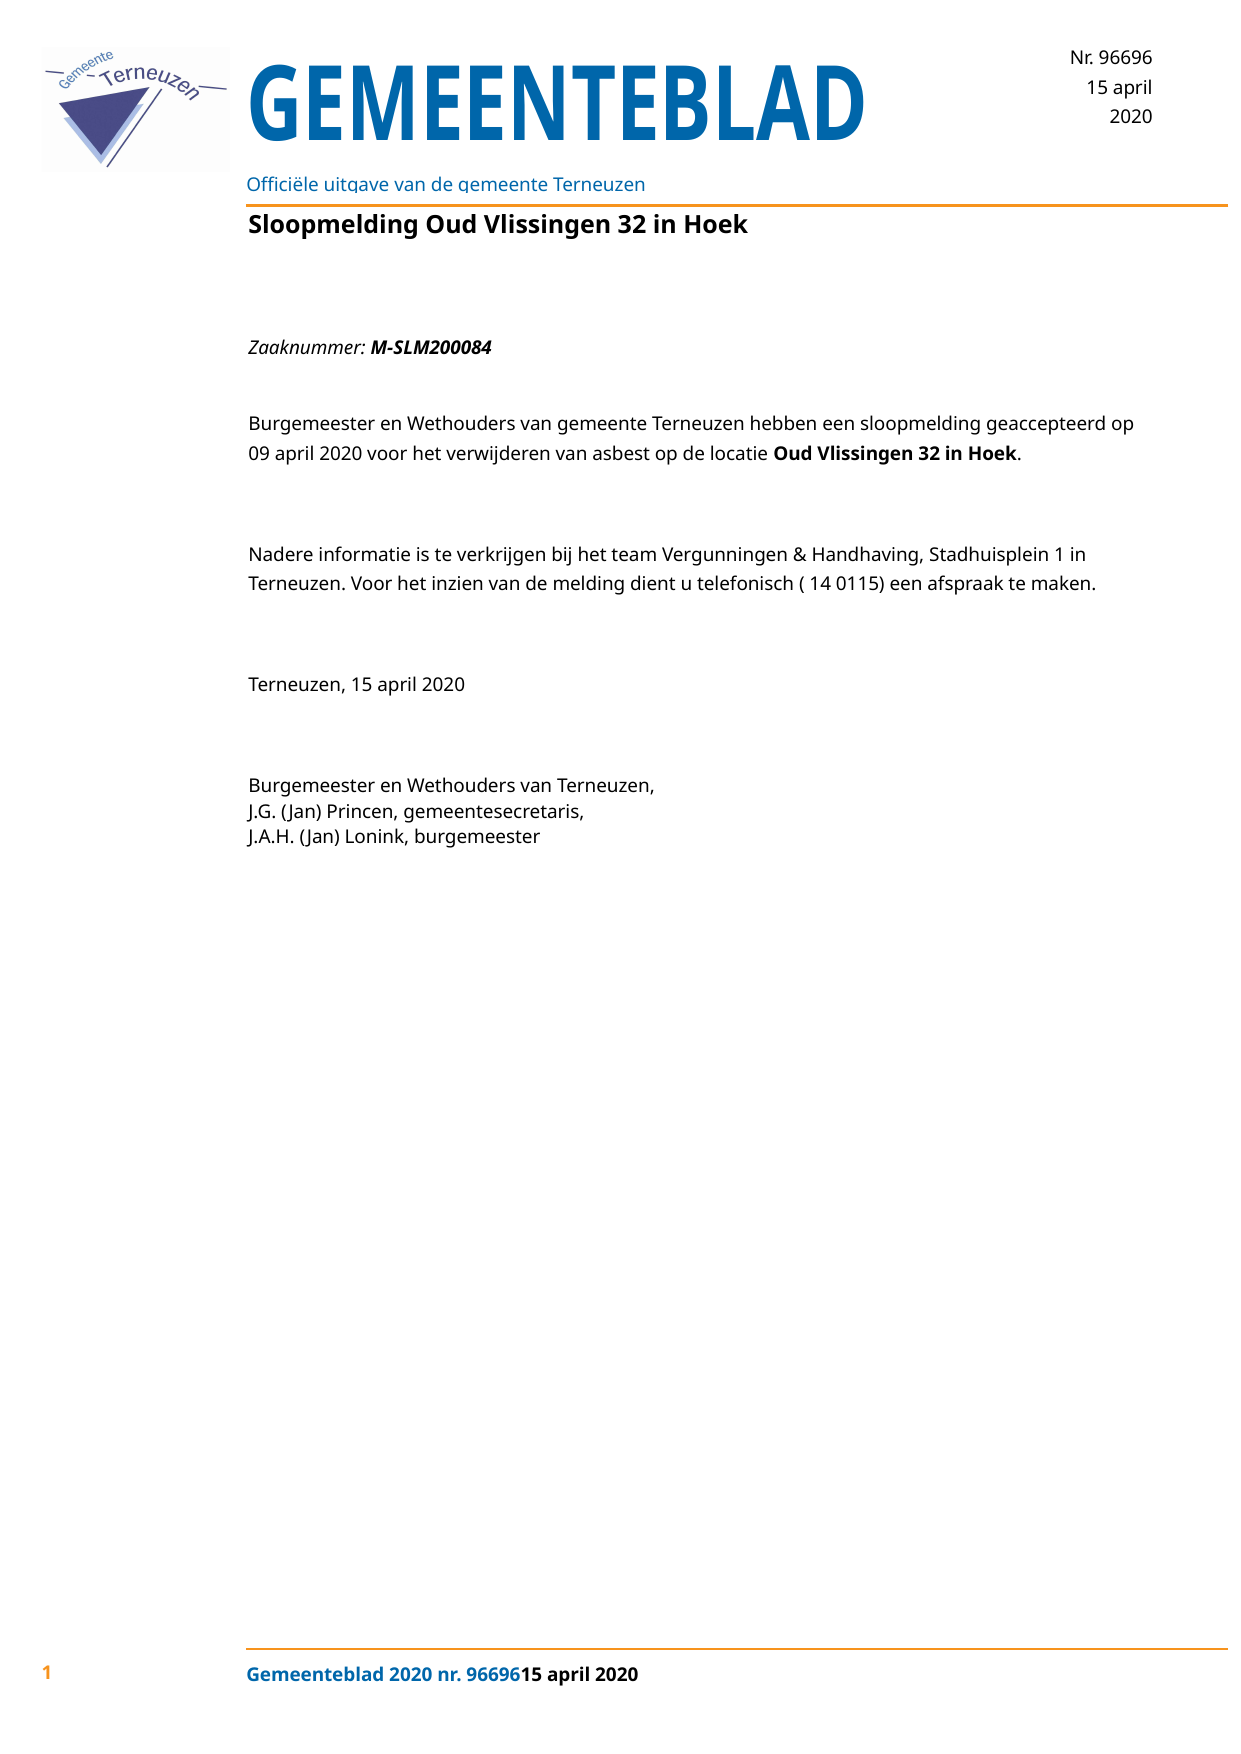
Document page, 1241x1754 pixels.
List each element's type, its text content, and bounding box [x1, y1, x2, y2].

text Sloopmelding Oud Vlissingen 32 in Hoek [248, 207, 1152, 241]
text Nadere informatie is te verkrijgen bij het team Vergunningen & Handhaving, Stadhuisplein 1 in Terneuzen. Voor het inzien van de melding dient u telefonisch ( 14 0115) een afspraak te maken. [248, 541, 1152, 596]
table_cell [700, 849, 1152, 875]
text Burgemeester en Wethouders van gemeente Terneuzen hebben een sloopmelding geaccepteerd op 09 april 2020 voor het verwijderen van asbest op de locatie Oud Vlissingen 32 in Hoek. [248, 410, 1152, 466]
text Terneuzen, 15 april 2020 [248, 671, 1152, 697]
table_header Burgemeester en Wethouders van Terneuzen, [248, 772, 1152, 798]
table_cell J.A.H. (Jan) Lonink, burgemeester [248, 824, 1152, 849]
table_cell J.G. (Jan) Princen, gemeentesecretaris, [248, 798, 700, 824]
table_cell [700, 798, 1152, 824]
table_cell [248, 849, 700, 875]
picture [41, 47, 231, 172]
text Zaaknummer: M-SLM200084 [248, 334, 1152, 360]
